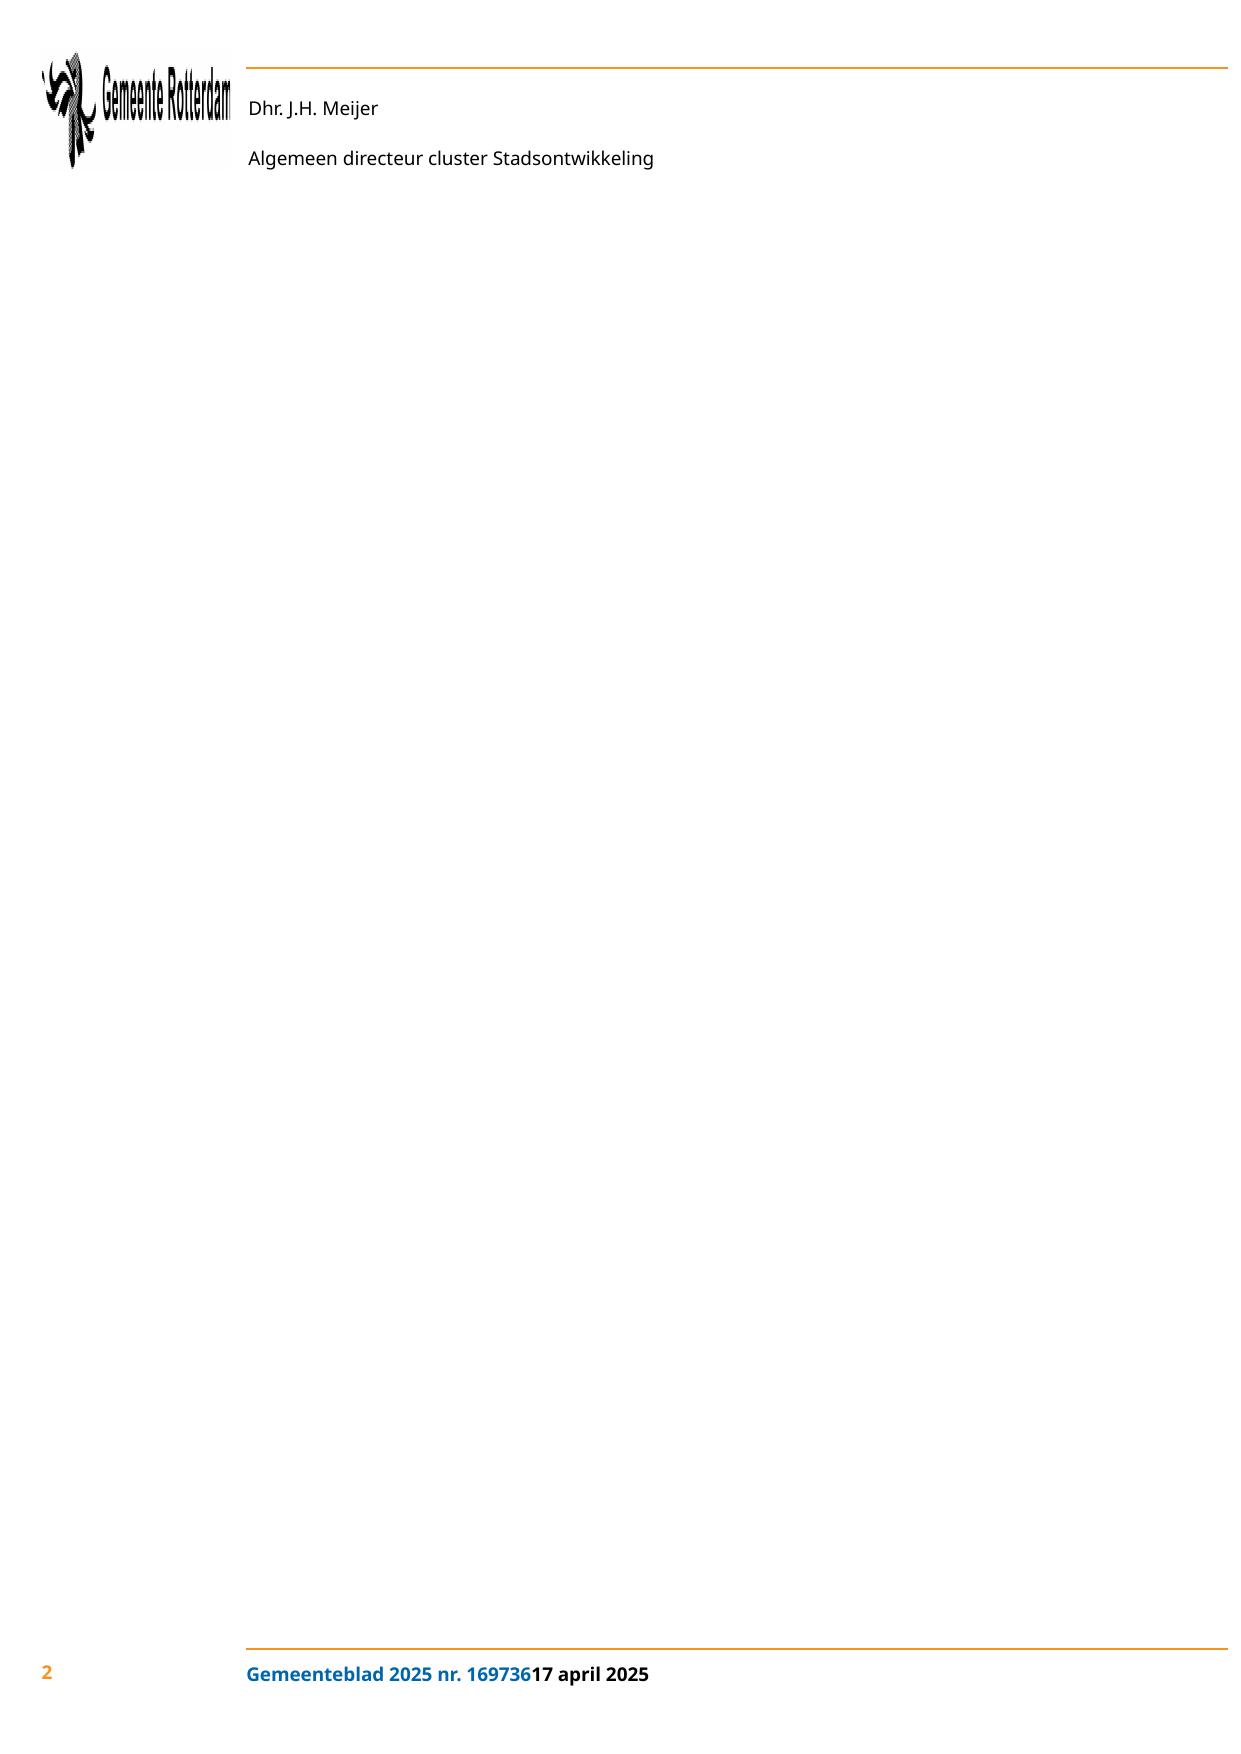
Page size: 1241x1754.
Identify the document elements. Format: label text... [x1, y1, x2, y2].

picture [41, 47, 231, 172]
text Algemeen directeur cluster Stadsontwikkeling [248, 145, 1152, 171]
text Dhr. J.H. Meijer [248, 95, 1152, 121]
